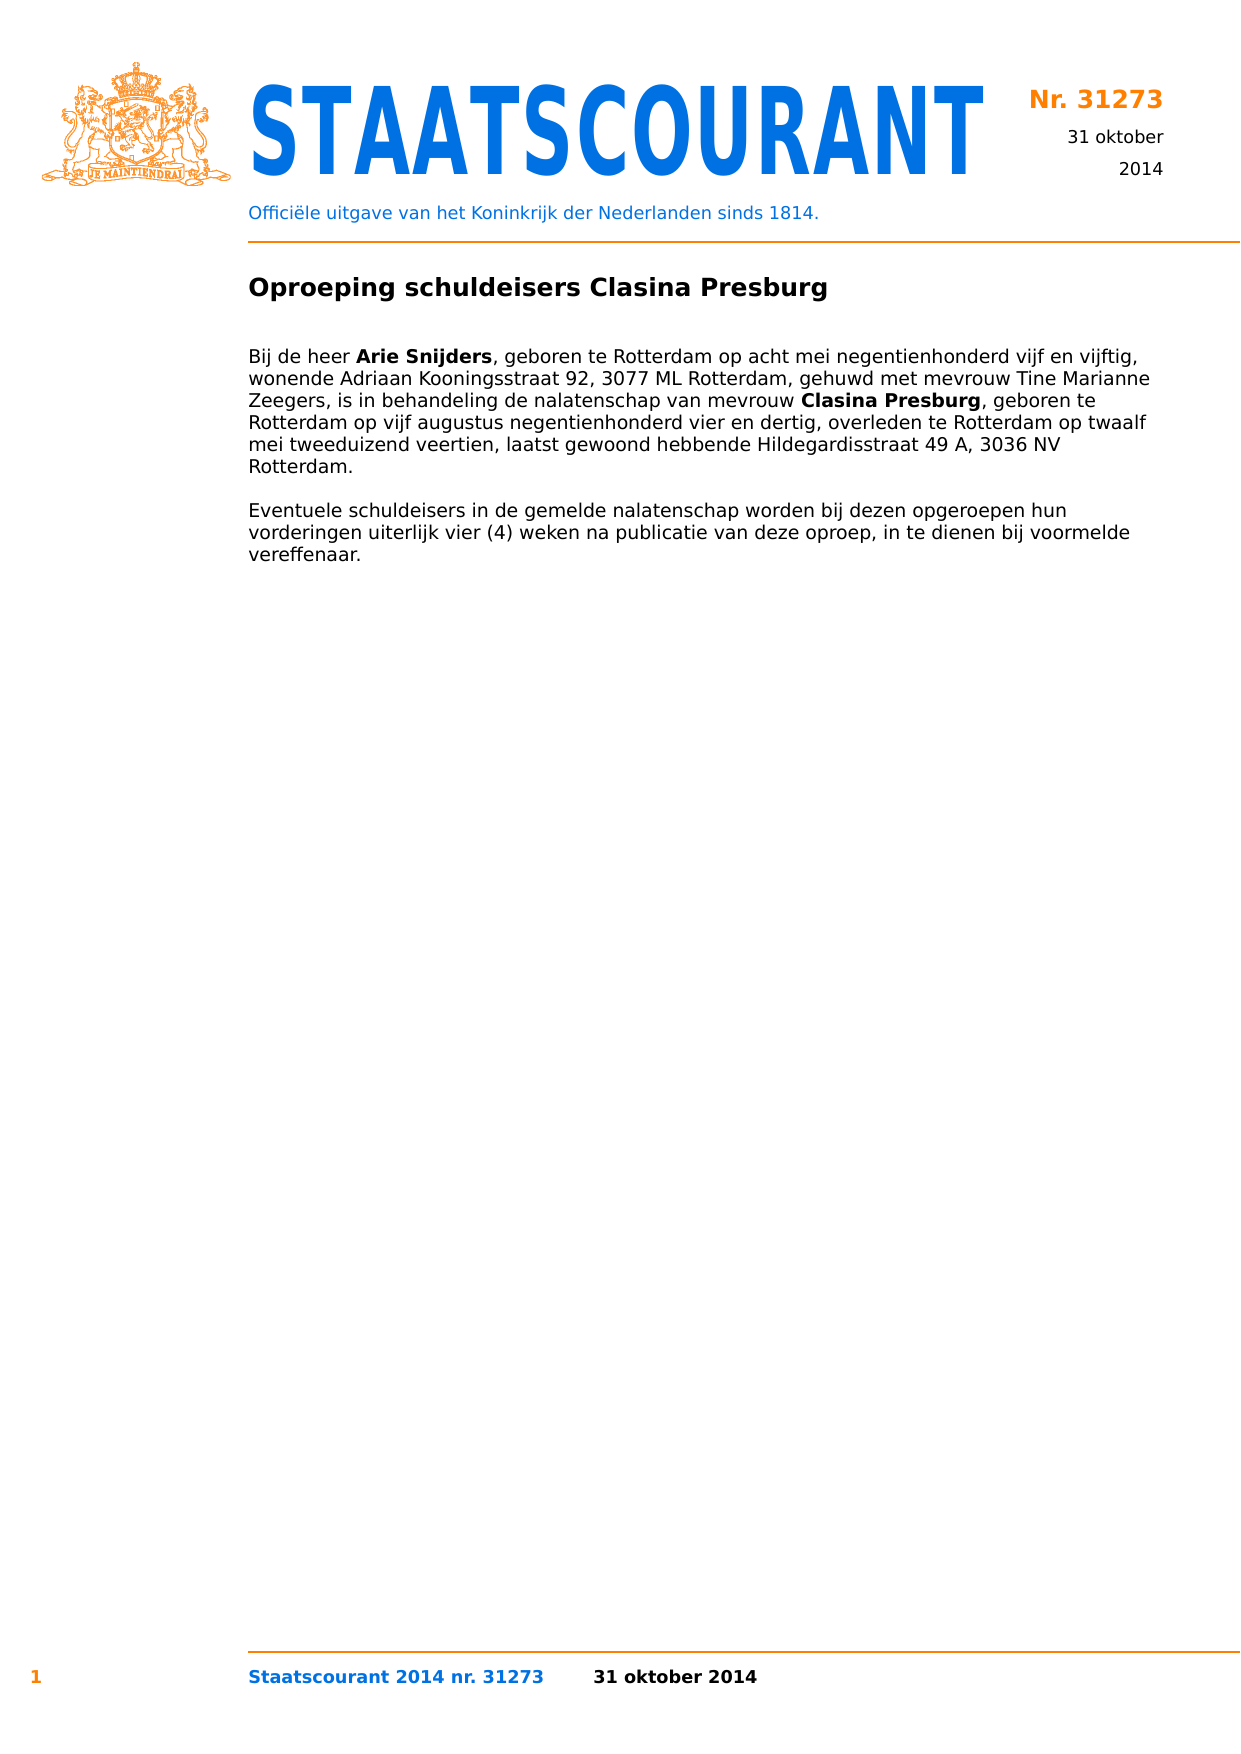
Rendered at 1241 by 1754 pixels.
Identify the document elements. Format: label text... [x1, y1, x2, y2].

table_cell Officiële uitgave van het Koninkrijk der Nederlanden sinds 1814. [248, 203, 1240, 241]
picture [41, 62, 231, 186]
table_header STAATSCOURANT [248, 62, 998, 203]
table_cell 31 oktober [998, 121, 1240, 153]
subtitle Oproeping schuldeisers Clasina Presburg [248, 273, 1163, 302]
table_header [25, 62, 248, 241]
text Bij de heer Arie Snijders, geboren te Rotterdam op acht mei negentienhonderd vijf en vijftig, wonende Adriaan Kooningsstraat 92, 3077 ML Rotterdam, gehuwd met mevrouw Tine Marianne Zeegers, is in behandeling de nalatenschap van mevrouw Clasina Presburg, geboren te Rotterdam op vijf augustus negentienhonderd vier en dertig, overleden te Rotterdam op twaalf mei tweeduizend veertien, laatst gewoond hebbende Hildegardisstraat 49 A, 3036 NV Rotterdam. [248, 346, 1163, 478]
table_cell 2014 [998, 153, 1240, 203]
text Eventuele schuldeisers in de gemelde nalatenschap worden bij dezen opgeroepen hun vorderingen uiterlijk vier (4) weken na publicatie van deze oproep, in te dienen bij voormelde vereffenaar. [248, 500, 1163, 566]
table_header Nr. 31273 [998, 62, 1240, 121]
